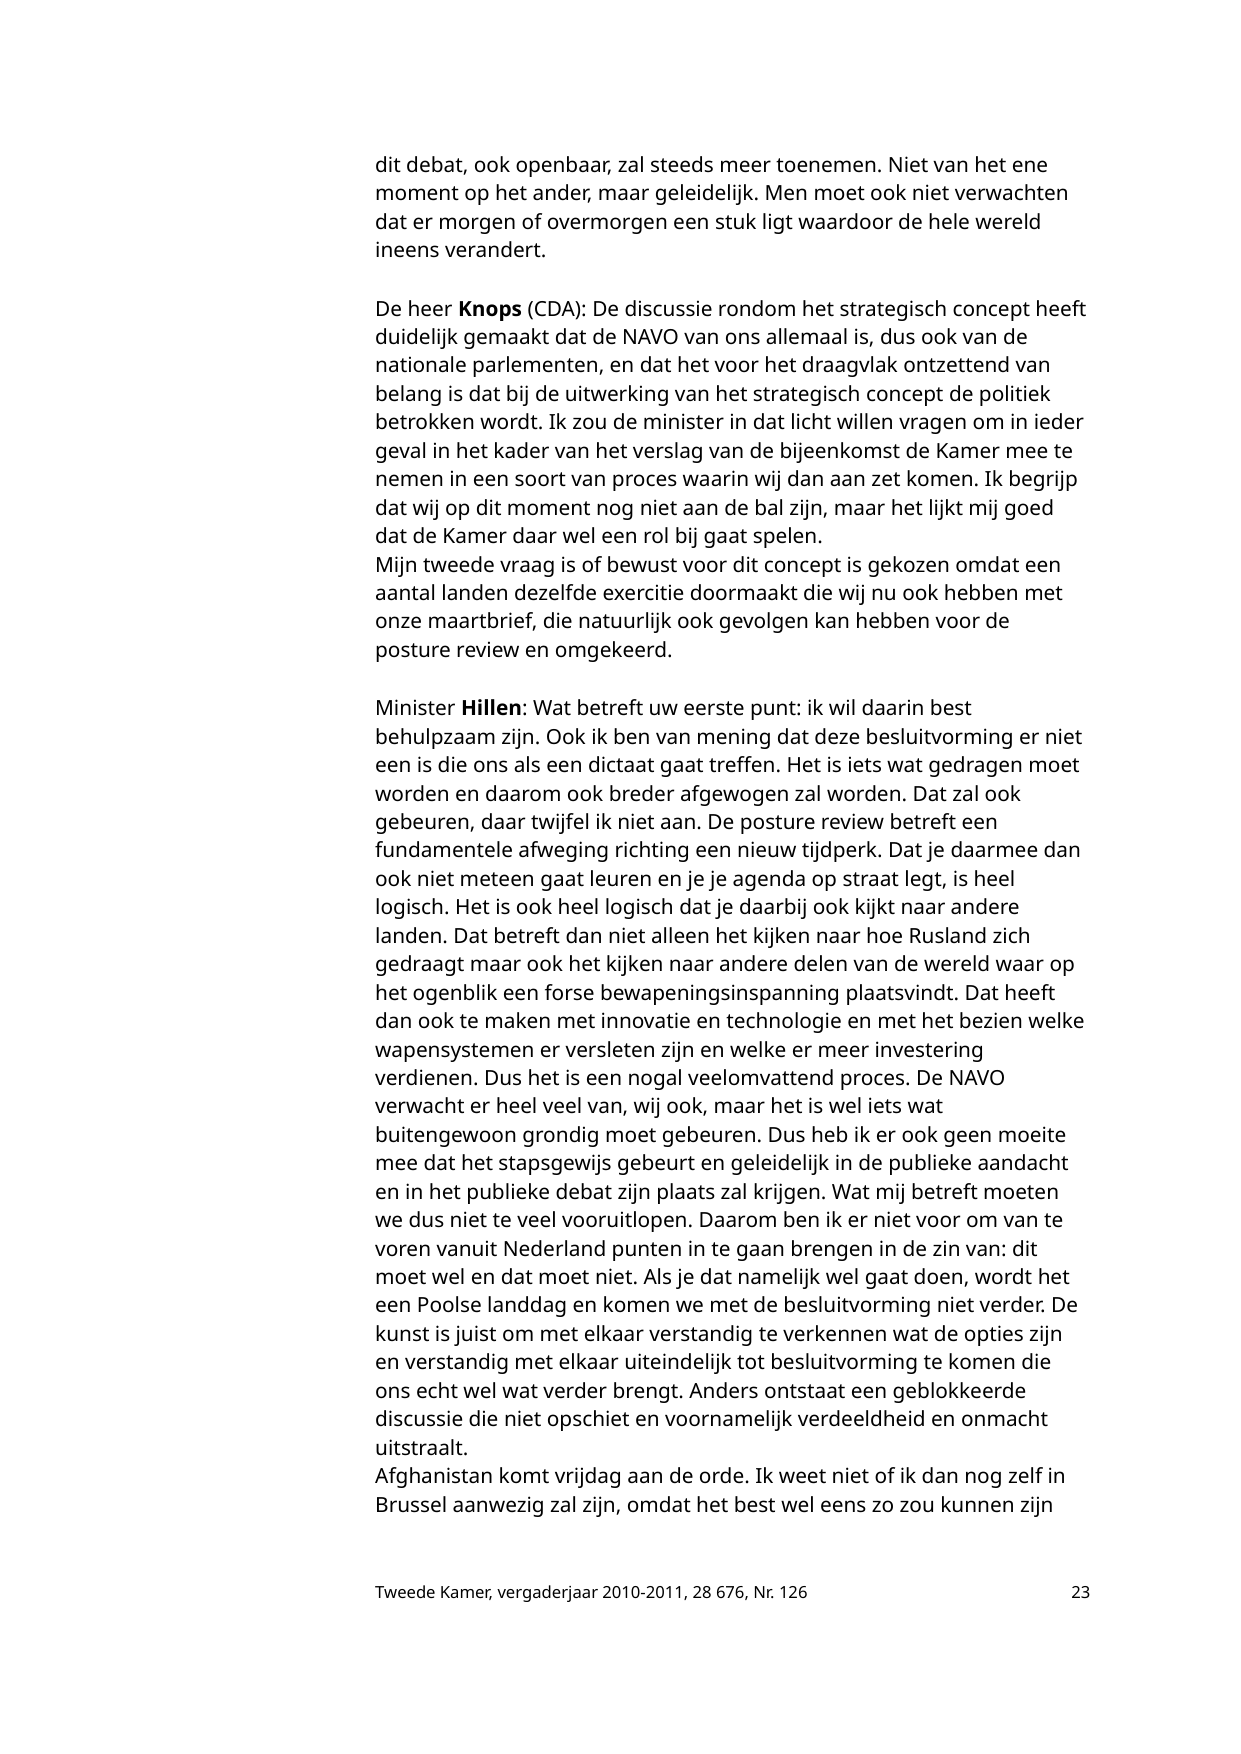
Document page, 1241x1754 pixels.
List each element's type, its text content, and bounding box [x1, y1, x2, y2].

text Afghanistan komt vrijdag aan de orde. Ik weet niet of ik dan nog zelf in Brussel aanwezig zal zijn, omdat het best wel eens zo zou kunnen zijn [375, 1461, 1090, 1518]
text dit debat, ook openbaar, zal steeds meer toenemen. Niet van het ene moment op het ander, maar geleidelijk. Men moet ook niet verwachten dat er morgen of overmorgen een stuk ligt waardoor de hele wereld ineens verandert. [375, 150, 1090, 264]
text Minister Hillen: Wat betreft uw eerste punt: ik wil daarin best behulpzaam zijn. Ook ik ben van mening dat deze besluitvorming er niet een is die ons als een dictaat gaat treffen. Het is iets wat gedragen moet worden en daarom ook breder afgewogen zal worden. Dat zal ook gebeuren, daar twijfel ik niet aan. De posture review betreft een fundamentele afweging richting een nieuw tijdperk. Dat je daarmee dan ook niet meteen gaat leuren en je je agenda op straat legt, is heel logisch. Het is ook heel logisch dat je daarbij ook kijkt naar andere landen. Dat betreft dan niet alleen het kijken naar hoe Rusland zich gedraagt maar ook het kijken naar andere delen van de wereld waar op het ogenblik een forse bewapeningsinspanning plaatsvindt. Dat heeft dan ook te maken met innovatie en technologie en met het bezien welke wapensystemen er versleten zijn en welke er meer investering verdienen. Dus het is een nogal veelomvattend proces. De NAVO verwacht er heel veel van, wij ook, maar het is wel iets wat buitengewoon grondig moet gebeuren. Dus heb ik er ook geen moeite mee dat het stapsgewijs gebeurt en geleidelijk in de publieke aandacht en in het publieke debat zijn plaats zal krijgen. Wat mij betreft moeten we dus niet te veel vooruitlopen. Daarom ben ik er niet voor om van te voren vanuit Nederland punten in te gaan brengen in de zin van: dit moet wel en dat moet niet. Als je dat namelijk wel gaat doen, wordt het een Poolse landdag en komen we met de besluitvorming niet verder. De kunst is juist om met elkaar verstandig te verkennen wat de opties zijn en verstandig met elkaar uiteindelijk tot besluitvorming te komen die ons echt wel wat verder brengt. Anders ontstaat een geblokkeerde discussie die niet opschiet en voornamelijk verdeeldheid en onmacht uitstraalt. [375, 693, 1090, 1461]
text De heer Knops (CDA): De discussie rondom het strategisch concept heeft duidelijk gemaakt dat de NAVO van ons allemaal is, dus ook van de nationale parlementen, en dat het voor het draagvlak ontzettend van belang is dat bij de uitwerking van het strategisch concept de politiek betrokken wordt. Ik zou de minister in dat licht willen vragen om in ieder geval in het kader van het verslag van de bijeenkomst de Kamer mee te nemen in een soort van proces waarin wij dan aan zet komen. Ik begrijp dat wij op dit moment nog niet aan de bal zijn, maar het lijkt mij goed dat de Kamer daar wel een rol bij gaat spelen. [375, 294, 1090, 550]
text Mijn tweede vraag is of bewust voor dit concept is gekozen omdat een aantal landen dezelfde exercitie doormaakt die wij nu ook hebben met onze maartbrief, die natuurlijk ook gevolgen kan hebben voor de posture review en omgekeerd. [375, 550, 1090, 663]
